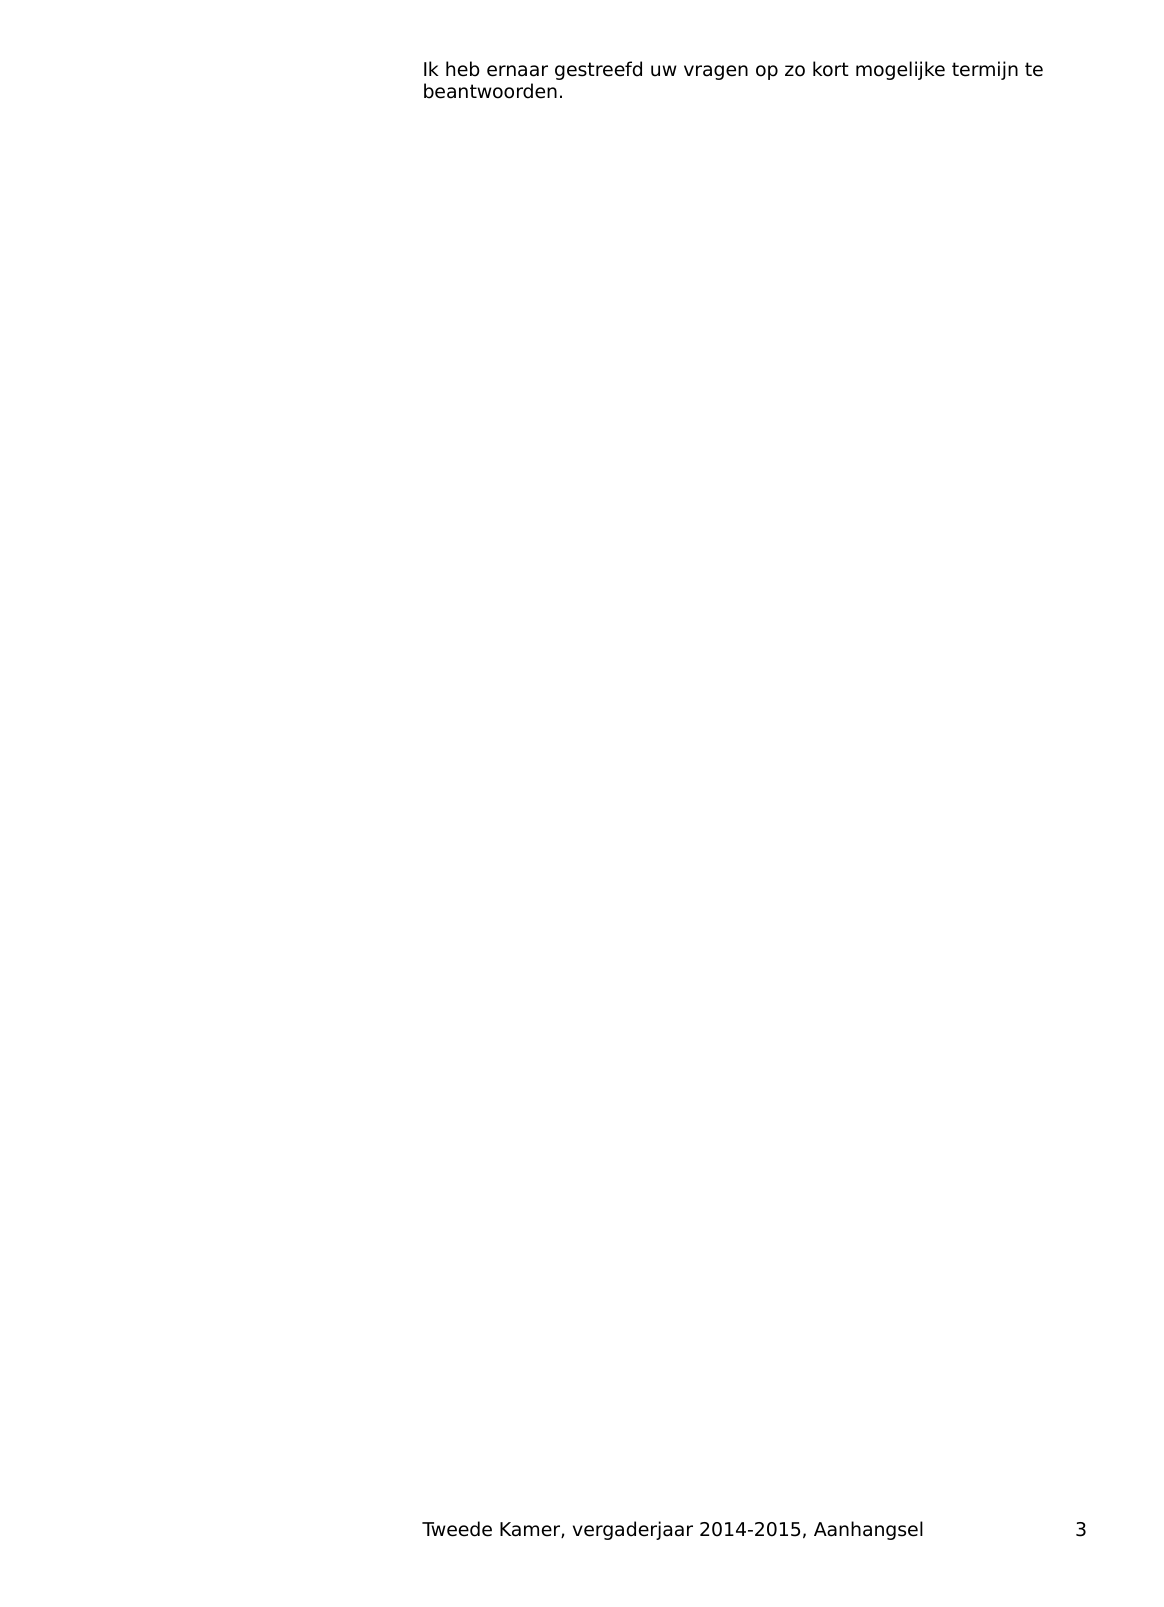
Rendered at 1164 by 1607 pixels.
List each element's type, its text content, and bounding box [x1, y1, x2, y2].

text Ik heb ernaar gestreefd uw vragen op zo kort mogelijke termijn te beantwoorden. [422, 59, 1087, 103]
